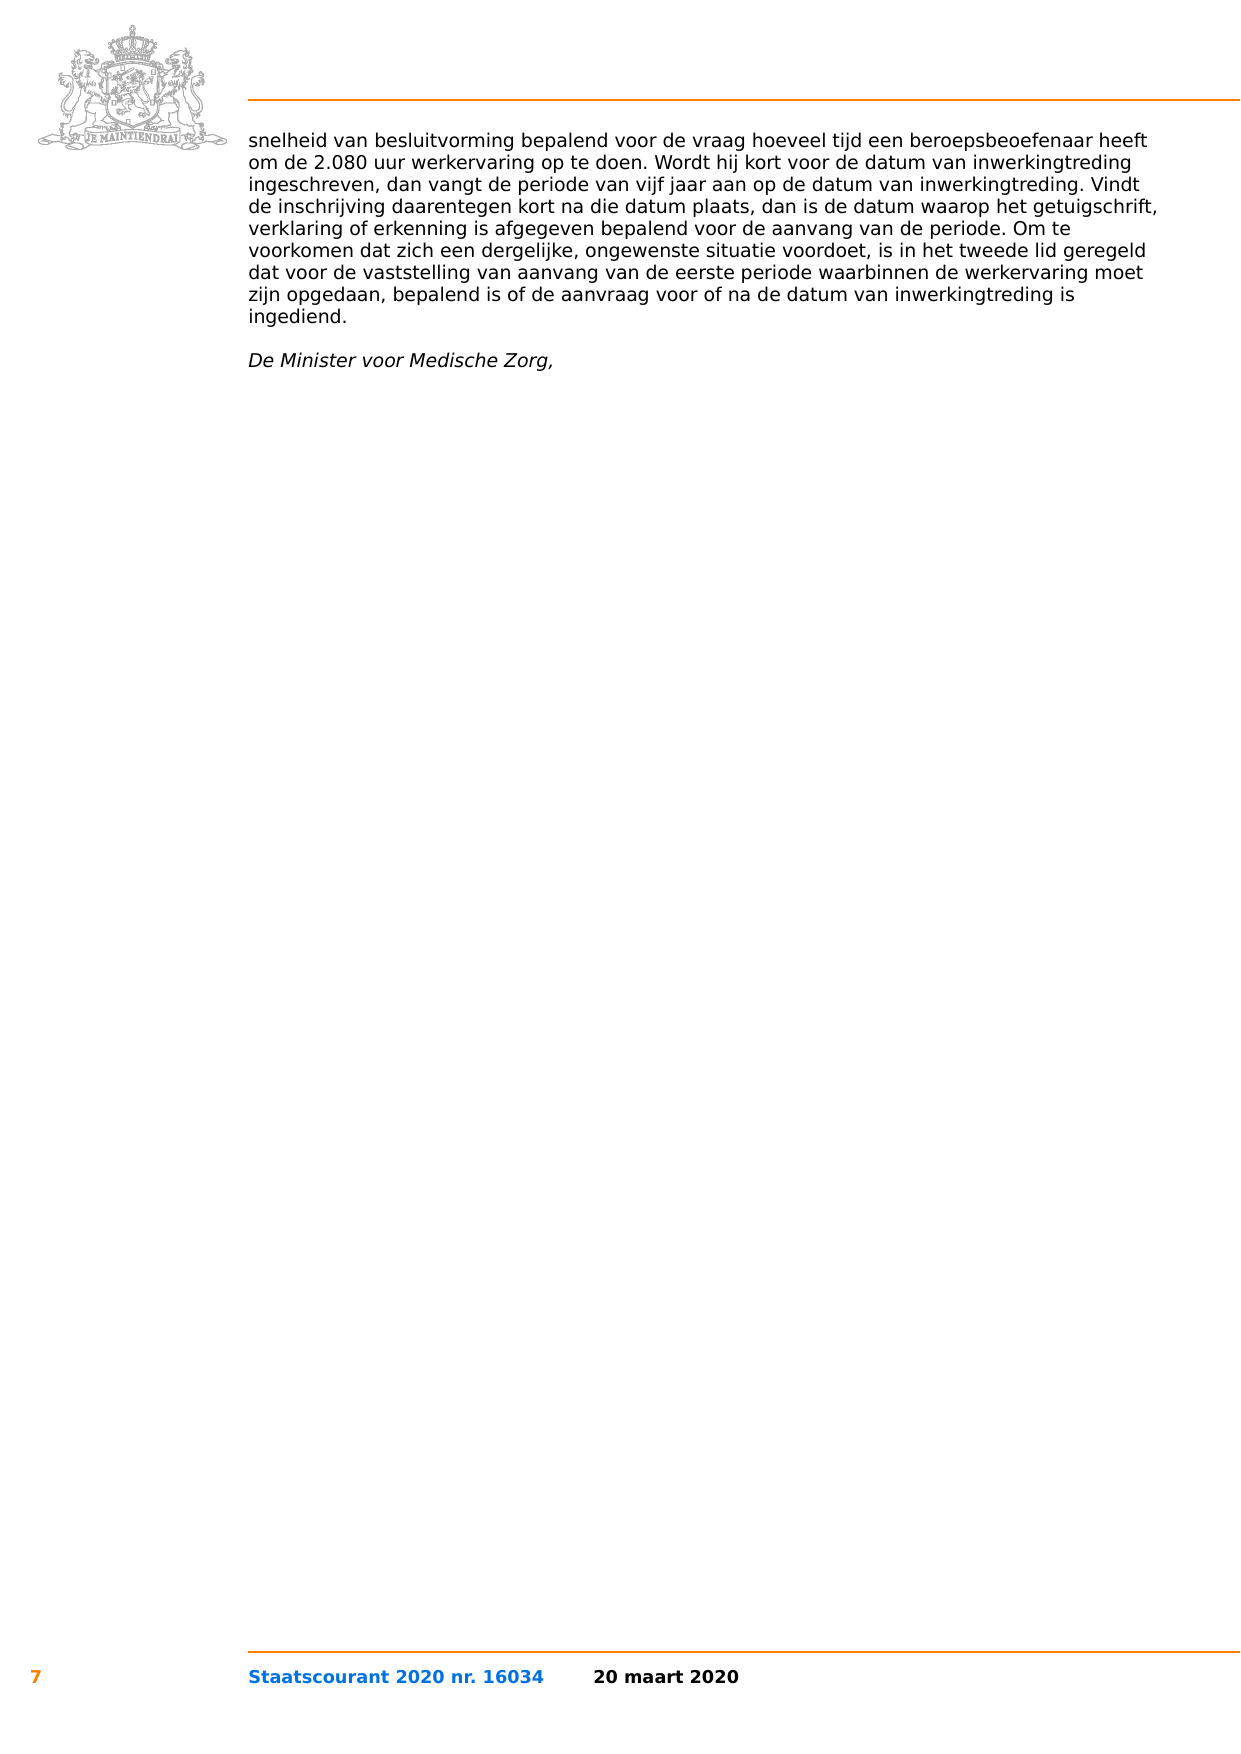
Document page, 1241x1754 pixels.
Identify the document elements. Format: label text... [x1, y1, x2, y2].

picture [38, 25, 227, 150]
text snelheid van besluitvorming bepalend voor de vraag hoeveel tijd een beroepsbeoefenaar heeft om de 2.080 uur werkervaring op te doen. Wordt hij kort voor de datum van inwerkingtreding ingeschreven, dan vangt de periode van vijf jaar aan op de datum van inwerkingtreding. Vindt de inschrijving daarentegen kort na die datum plaats, dan is de datum waarop het getuigschrift, verklaring of erkenning is afgegeven bepalend voor de aanvang van de periode. Om te voorkomen dat zich een dergelijke, ongewenste situatie voordoet, is in het tweede lid geregeld dat voor de vaststelling van aanvang van de eerste periode waarbinnen de werkervaring moet zijn opgedaan, bepalend is of de aanvraag voor of na de datum van inwerkingtreding is ingediend. [248, 130, 1163, 328]
text De Minister voor Medische Zorg, [248, 349, 1163, 372]
